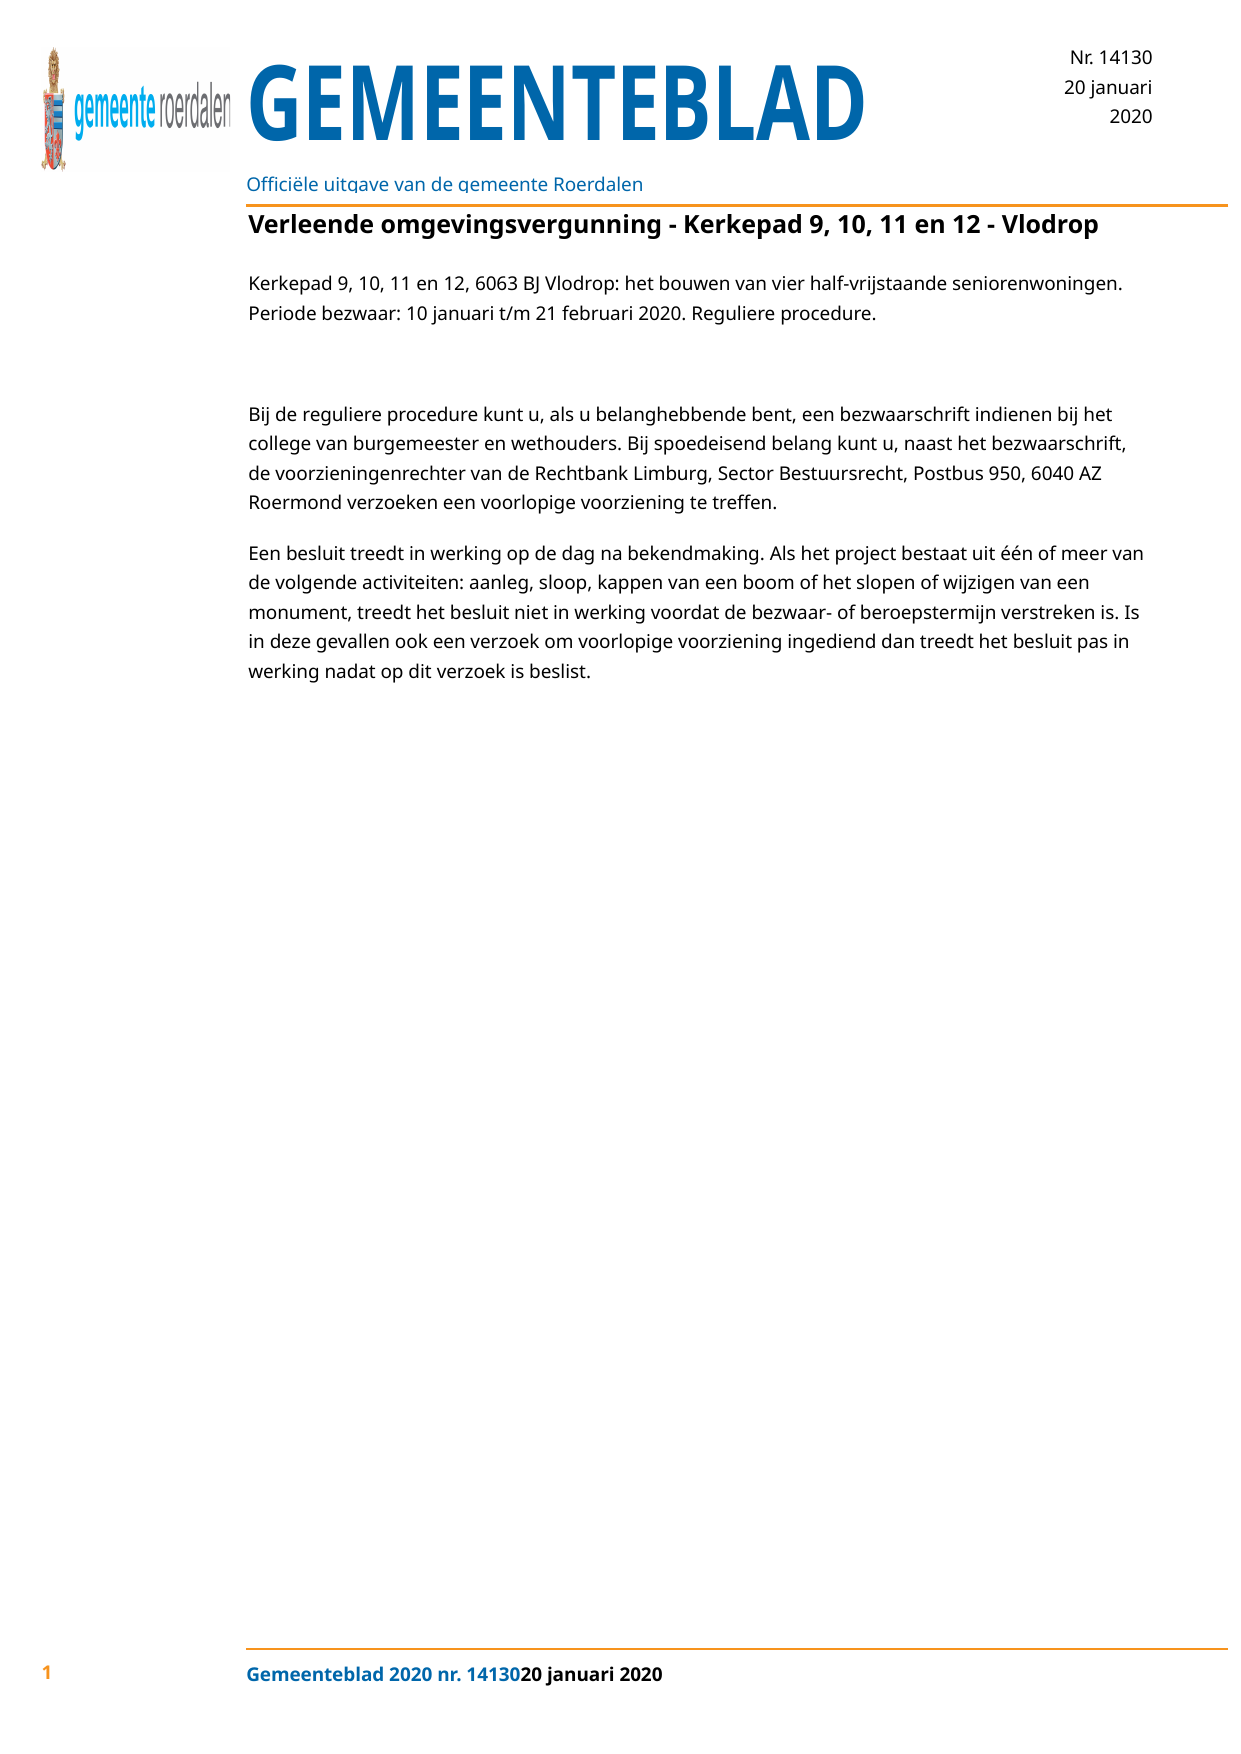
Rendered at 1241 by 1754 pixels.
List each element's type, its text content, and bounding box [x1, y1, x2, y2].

text Kerkepad 9, 10, 11 en 12, 6063 BJ Vlodrop: het bouwen van vier half-vrijstaande seniorenwoningen. Periode bezwaar: 10 januari t/m 21 februari 2020. Reguliere procedure. [248, 270, 1152, 326]
text Bij de reguliere procedure kunt u, als u belanghebbende bent, een bezwaarschrift indienen bij het college van burgemeester en wethouders. Bij spoedeisend belang kunt u, naast het bezwaarschrift, de voorzieningenrechter van de Rechtbank Limburg, Sector Bestuursrecht, Postbus 950, 6040 AZ Roermond verzoeken een voorlopige voorziening te treffen. [248, 401, 1152, 515]
text Een besluit treedt in werking op de dag na bekendmaking. Als het project bestaat uit één of meer van de volgende activiteiten: aanleg, sloop, kappen van een boom of het slopen of wijzigen van een monument, treedt het besluit niet in werking voordat de bezwaar- of beroepstermijn verstreken is. Is in deze gevallen ook een verzoek om voorlopige voorziening ingediend dan treedt het besluit pas in werking nadat op dit verzoek is beslist. [248, 540, 1152, 684]
text Verleende omgevingsvergunning - Kerkepad 9, 10, 11 en 12 - Vlodrop [248, 207, 1152, 241]
picture [41, 47, 231, 172]
